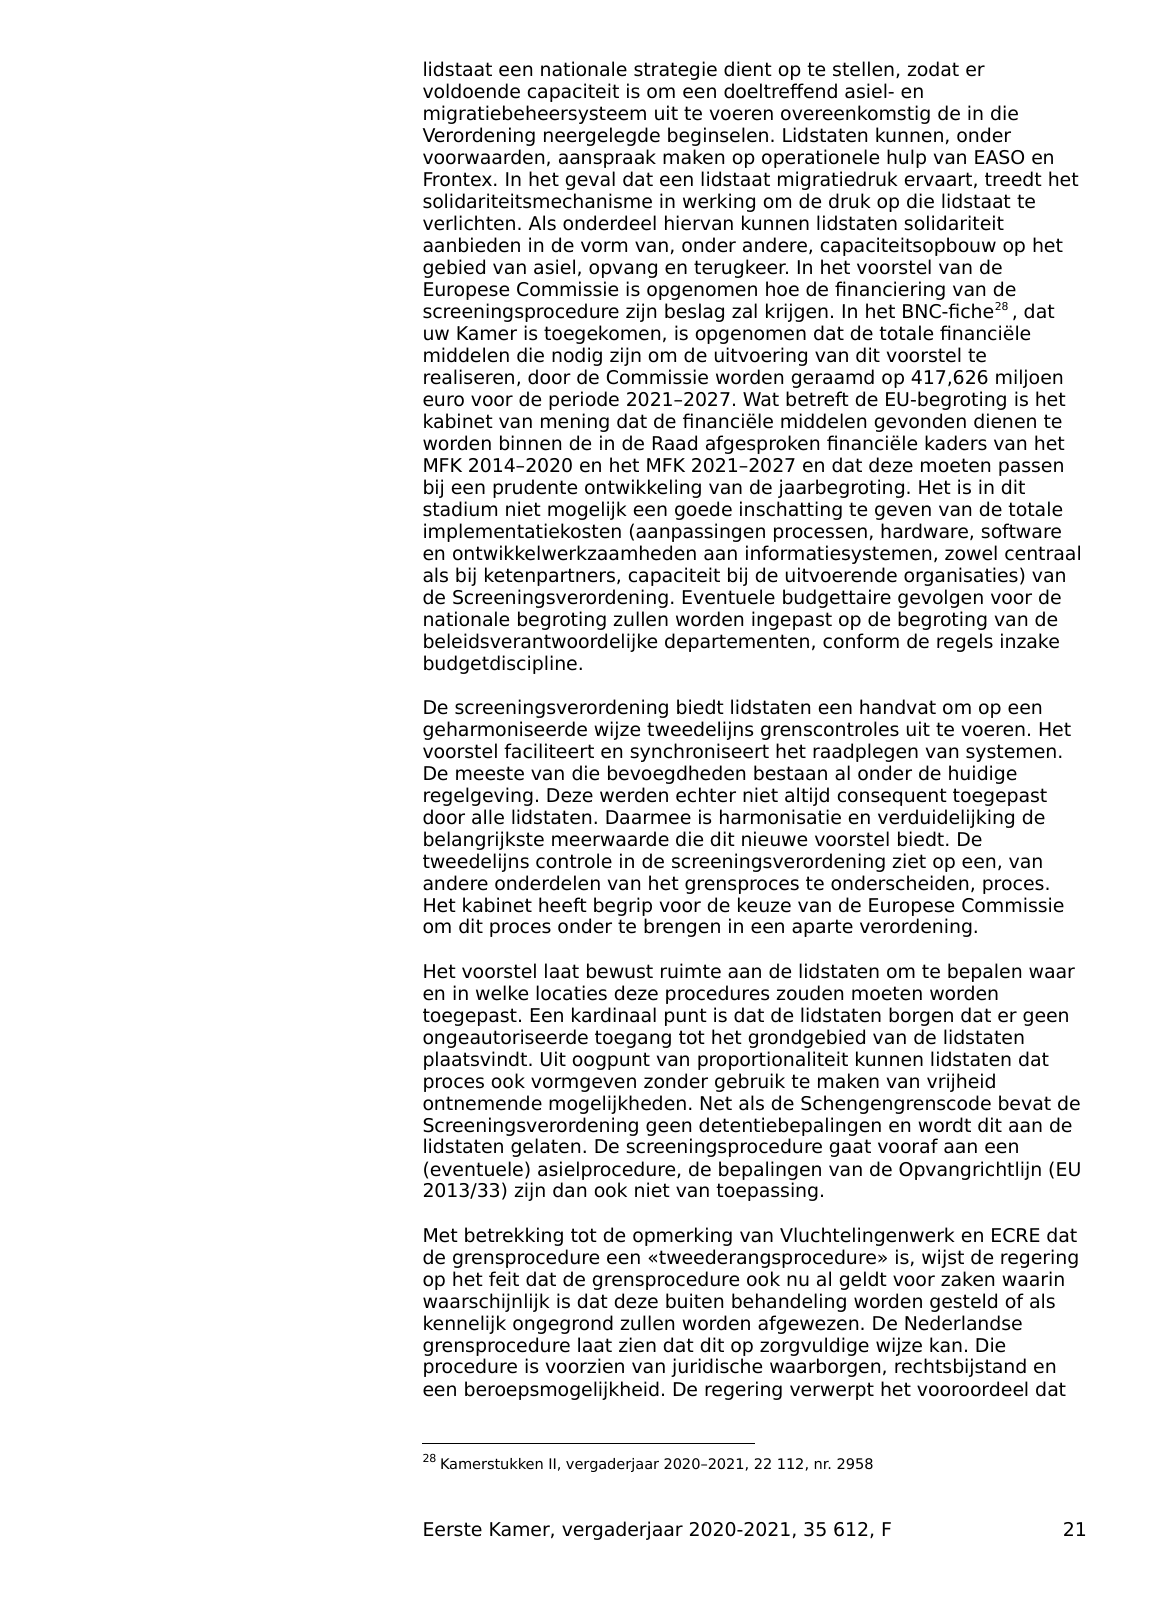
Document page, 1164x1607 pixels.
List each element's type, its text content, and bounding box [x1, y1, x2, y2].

text De screeningsverordening biedt lidstaten een handvat om op een geharmoniseerde wijze tweedelijns grenscontroles uit te voeren. Het voorstel faciliteert en synchroniseert het raadplegen van systemen. De meeste van die bevoegdheden bestaan al onder de huidige regelgeving. Deze werden echter niet altijd consequent toegepast door alle lidstaten. Daarmee is harmonisatie en verduidelijking de belangrijkste meerwaarde die dit nieuwe voorstel biedt. De tweedelijns controle in de screeningsverordening ziet op een, van andere onderdelen van het grensproces te onderscheiden, proces. Het kabinet heeft begrip voor de keuze van de Europese Commissie om dit proces onder te brengen in een aparte verordening. [422, 697, 1087, 938]
text Met betrekking tot de opmerking van Vluchtelingenwerk en ECRE dat de grensprocedure een «tweederangsprocedure» is, wijst de regering op het feit dat de grensprocedure ook nu al geldt voor zaken waarin waarschijnlijk is dat deze buiten behandeling worden gesteld of als kennelijk ongegrond zullen worden afgewezen. De Nederlandse grensprocedure laat zien dat dit op zorgvuldige wijze kan. Die procedure is voorzien van juridische waarborgen, rechtsbijstand en een beroepsmogelijkheid. De regering verwerpt het vooroordeel dat [422, 1224, 1087, 1400]
text Het voorstel laat bewust ruimte aan de lidstaten om te bepalen waar en in welke locaties deze procedures zouden moeten worden toegepast. Een kardinaal punt is dat de lidstaten borgen dat er geen ongeautoriseerde toegang tot het grondgebied van de lidstaten plaatsvindt. Uit oogpunt van proportionaliteit kunnen lidstaten dat proces ook vormgeven zonder gebruik te maken van vrijheid ontnemende mogelijkheden. Net als de Schengengrenscode bevat de Screeningsverordening geen detentiebepalingen en wordt dit aan de lidstaten gelaten. De screeningsprocedure gaat vooraf aan een (eventuele) asielprocedure, de bepalingen van de Opvangrichtlijn (EU 2013/33) zijn dan ook niet van toepassing. [422, 961, 1087, 1202]
text Kamerstukken II, vergaderjaar 2020–2021, 22 112, nr. 2958 [422, 1452, 1087, 1474]
text lidstaat een nationale strategie dient op te stellen, zodat er voldoende capaciteit is om een doeltreffend asiel- en migratiebeheersysteem uit te voeren overeenkomstig de in die Verordening neergelegde beginselen. Lidstaten kunnen, onder voorwaarden, aanspraak maken op operationele hulp van EASO en Frontex. In het geval dat een lidstaat migratiedruk ervaart, treedt het solidariteitsmechanisme in werking om de druk op die lidstaat te verlichten. Als onderdeel hiervan kunnen lidstaten solidariteit aanbieden in de vorm van, onder andere, capaciteitsopbouw op het gebied van asiel, opvang en terugkeer. In het voorstel van de Europese Commissie is opgenomen hoe de financiering van de screeningsprocedure zijn beslag zal krijgen. In het BNC-fiche, dat uw Kamer is toegekomen, is opgenomen dat de totale financiële middelen die nodig zijn om de uitvoering van dit voorstel te realiseren, door de Commissie worden geraamd op 417,626 miljoen euro voor de periode 2021–2027. Wat betreft de EU-begroting is het kabinet van mening dat de financiële middelen gevonden dienen te worden binnen de in de Raad afgesproken financiële kaders van het MFK 2014–2020 en het MFK 2021–2027 en dat deze moeten passen bij een prudente ontwikkeling van de jaarbegroting. Het is in dit stadium niet mogelijk een goede inschatting te geven van de totale implementatiekosten (aanpassingen processen, hardware, software en ontwikkelwerkzaamheden aan informatiesystemen, zowel centraal als bij ketenpartners, capaciteit bij de uitvoerende organisaties) van de Screeningsverordening. Eventuele budgettaire gevolgen voor de nationale begroting zullen worden ingepast op de begroting van de beleidsverantwoordelijke departementen, conform de regels inzake budgetdiscipline. [422, 59, 1087, 674]
